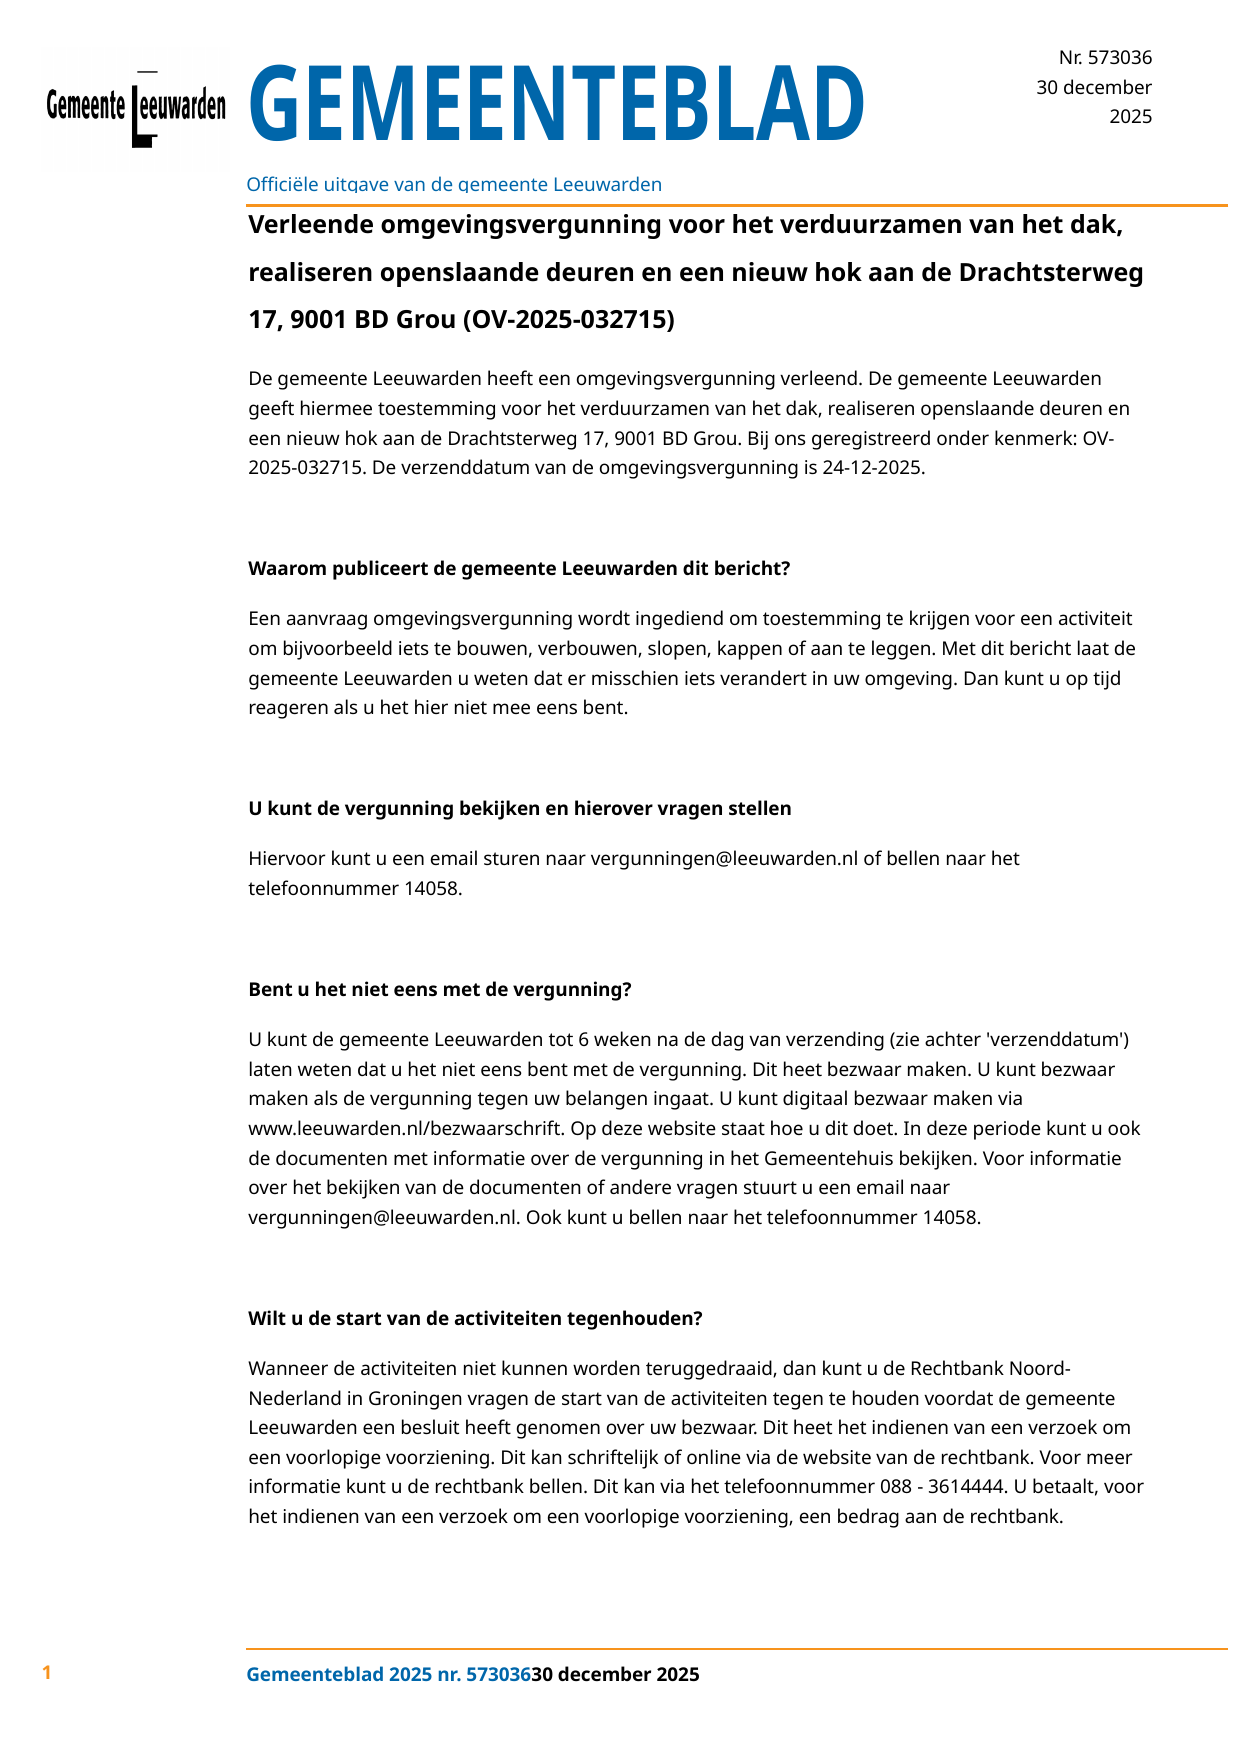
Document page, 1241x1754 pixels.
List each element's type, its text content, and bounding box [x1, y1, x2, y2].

text Hiervoor kunt u een email sturen naar vergunningen@leeuwarden.nl of bellen naar het telefoonnummer 14058. [248, 846, 1152, 901]
text Een aanvraag omgevingsvergunning wordt ingediend om toestemming te krijgen voor een activiteit om bijvoorbeeld iets te bouwen, verbouwen, slopen, kappen of aan te leggen. Met dit bericht laat de gemeente Leeuwarden u weten dat er misschien iets verandert in uw omgeving. Dan kunt u op tijd reageren als u het hier niet mee eens bent. [248, 606, 1152, 720]
text Verleende omgevingsvergunning voor het verduurzamen van het dak, realiseren openslaande deuren en een nieuw hok aan de Drachtsterweg 17, 9001 BD Grou (OV-2025-032715) [248, 207, 1152, 336]
text Wilt u de start van de activiteiten tegenhouden? [248, 1305, 1152, 1330]
picture [41, 47, 231, 172]
text De gemeente Leeuwarden heeft een omgevingsvergunning verleend. De gemeente Leeuwarden geeft hiermee toestemming voor het verduurzamen van het dak, realiseren openslaande deuren en een nieuw hok aan de Drachtsterweg 17, 9001 BD Grou. Bij ons geregistreerd onder kenmerk: OV-2025-032715. De verzenddatum van de omgevingsvergunning is 24-12-2025. [248, 366, 1152, 480]
text Waarom publiceert de gemeente Leeuwarden dit bericht? [248, 555, 1152, 581]
text Bent u het niet eens met de vergunning? [248, 976, 1152, 1002]
text U kunt de vergunning bekijken en hierover vragen stellen [248, 795, 1152, 821]
text U kunt de gemeente Leeuwarden tot 6 weken na de dag van verzending (zie achter 'verzenddatum') laten weten dat u het niet eens bent met de vergunning. Dit heet bezwaar maken. U kunt bezwaar maken als de vergunning tegen uw belangen ingaat. U kunt digitaal bezwaar maken via www.leeuwarden.nl/bezwaarschrift. Op deze website staat hoe u dit doet. In deze periode kunt u ook de documenten met informatie over de vergunning in het Gemeentehuis bekijken. Voor informatie over het bekijken van de documenten of andere vragen stuurt u een email naar vergunningen@leeuwarden.nl. Ook kunt u bellen naar het telefoonnummer 14058. [248, 1026, 1152, 1229]
text Wanneer de activiteiten niet kunnen worden teruggedraaid, dan kunt u de Rechtbank Noord-Nederland in Groningen vragen de start van de activiteiten tegen te houden voordat de gemeente Leeuwarden een besluit heeft genomen over uw bezwaar. Dit heet het indienen van een verzoek om een voorlopige voorziening. Dit kan schriftelijk of online via de website van de rechtbank. Voor meer informatie kunt u de rechtbank bellen. Dit kan via het telefoonnummer 088 - 3614444. U betaalt, voor het indienen van een verzoek om een voorlopige voorziening, een bedrag aan de rechtbank. [248, 1355, 1152, 1529]
